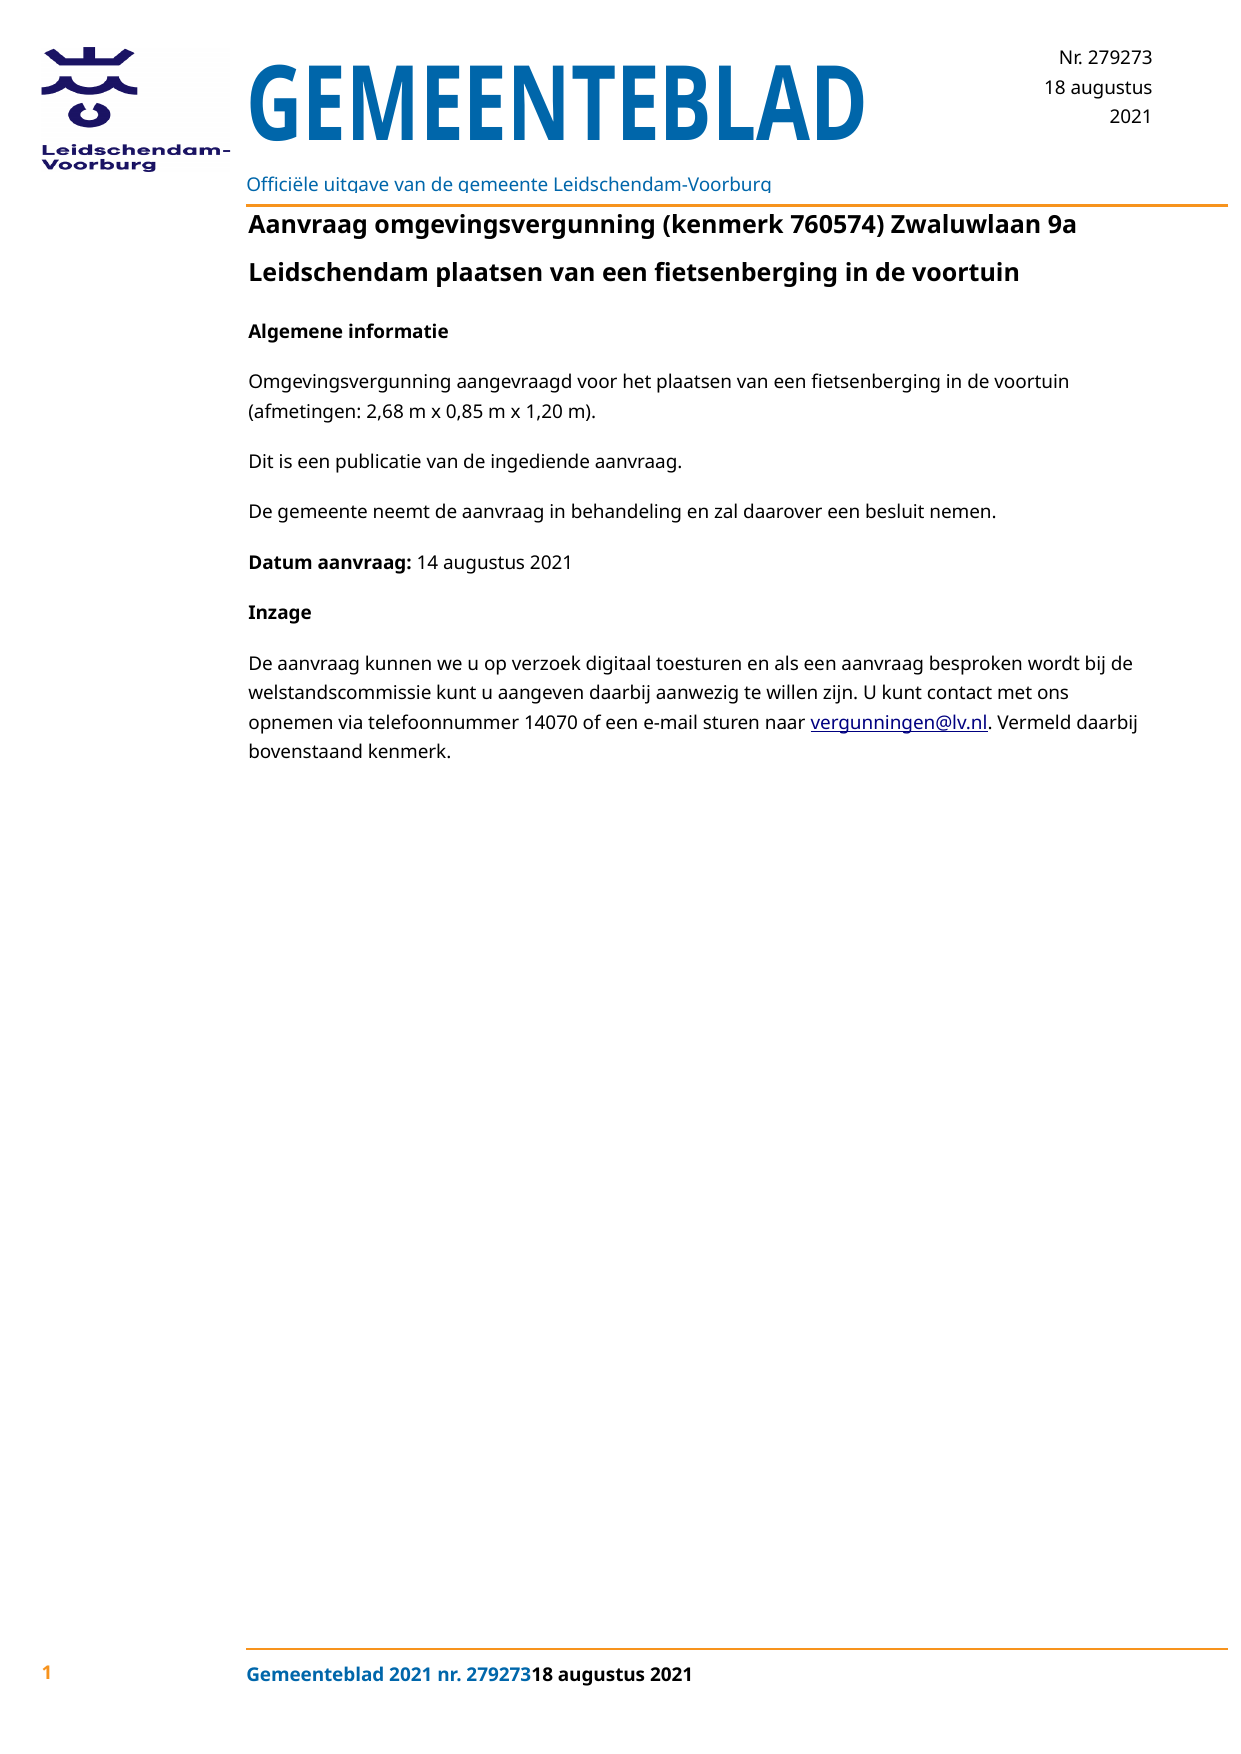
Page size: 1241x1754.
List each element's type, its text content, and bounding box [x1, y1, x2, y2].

text De gemeente neemt de aanvraag in behandeling en zal daarover een besluit nemen. [248, 499, 1152, 524]
text Dit is een publicatie van de ingediende aanvraag. [248, 448, 1152, 474]
text Inzage [248, 599, 1152, 625]
text Omgevingsvergunning aangevraagd voor het plaatsen van een fietsenberging in de voortuin (afmetingen: 2,68 m x 0,85 m x 1,20 m). [248, 368, 1152, 424]
text Algemene informatie [248, 318, 1152, 344]
text De aanvraag kunnen we u op verzoek digitaal toesturen en als een aanvraag besproken wordt bij de welstandscommissie kunt u aangeven daarbij aanwezig te willen zijn. U kunt contact met ons opnemen via telefoonnummer 14070 of een e-mail sturen naar vergunningen@lv.nl. Vermeld daarbij bovenstaand kenmerk. [248, 650, 1152, 764]
picture [41, 47, 231, 172]
text Datum aanvraag: 14 augustus 2021 [248, 549, 1152, 575]
text Aanvraag omgevingsvergunning (kenmerk 760574) Zwaluwlaan 9a Leidschendam plaatsen van een fietsenberging in de voortuin [248, 207, 1152, 288]
